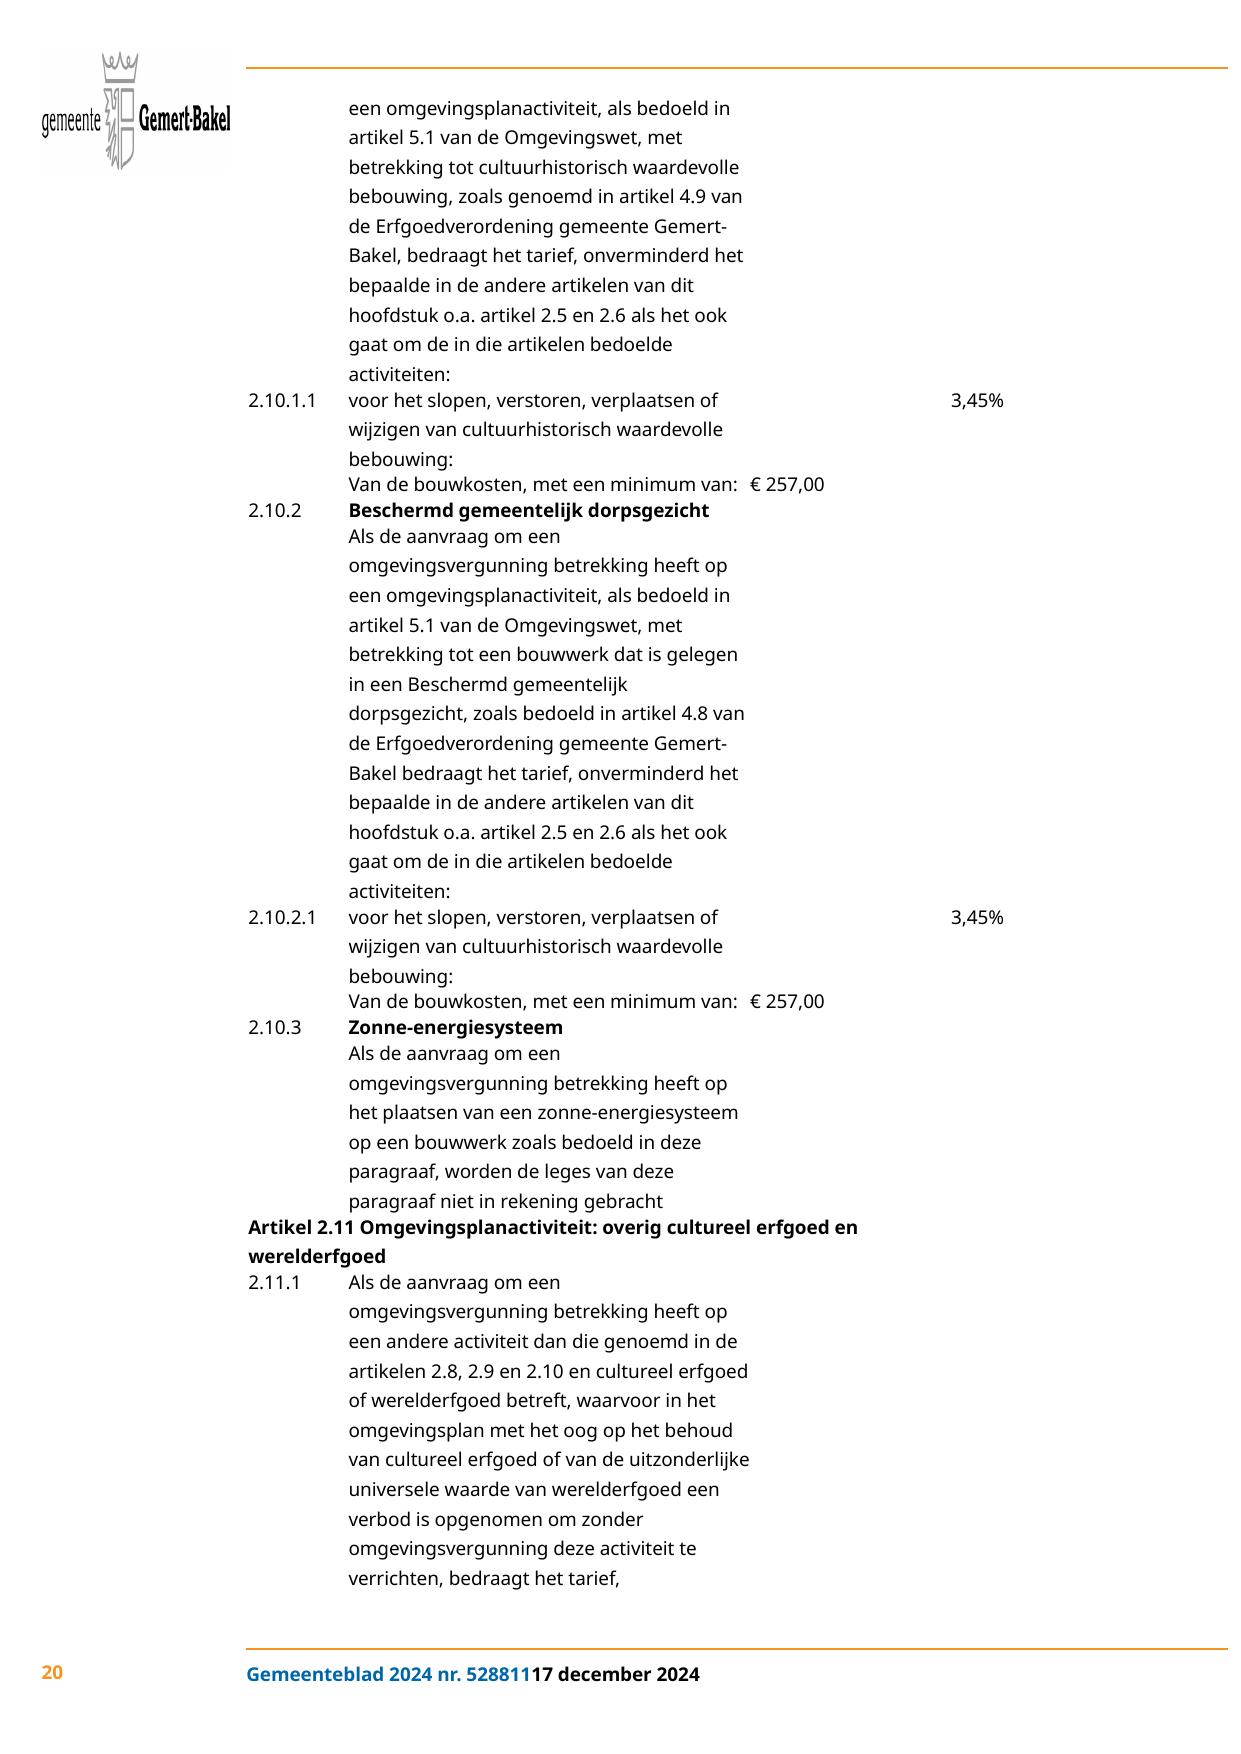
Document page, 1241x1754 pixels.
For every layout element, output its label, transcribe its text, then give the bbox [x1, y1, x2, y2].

table_cell Zonne-energiesysteem [348, 1015, 750, 1040]
table_cell 3,45% [951, 387, 1152, 472]
table_cell [951, 1269, 1152, 1591]
table_cell [750, 1015, 951, 1040]
table_cell voor het slopen, verstoren, verplaatsen of wijzigen van cultuurhistorisch waardevolle bebouwing: [348, 904, 750, 989]
table_cell Artikel 2.11 Omgevingsplanactiviteit: overig cultureel erfgoed en werelderfgoed [248, 1214, 951, 1269]
table_cell [951, 1214, 1152, 1269]
table_cell [951, 989, 1152, 1014]
table_cell Beschermd gemeentelijk dorpsgezicht [348, 498, 750, 523]
table_cell [951, 1040, 1152, 1214]
table_cell een omgevingsplanactiviteit, als bedoeld in artikel 5.1 van de Omgevingswet, met betrekking tot cultuurhistorisch waardevolle bebouwing, zoals genoemd in artikel 4.9 van de Erfgoedverordening gemeente Gemert-Bakel, bedraagt het tarief, onverminderd het bepaalde in de andere artikelen van dit hoofdstuk o.a. artikel 2.5 en 2.6 als het ook gaat om de in die artikelen bedoelde activiteiten: [348, 95, 750, 387]
table_cell € 257,00 [750, 989, 951, 1014]
table_cell 2.11.1 [248, 1269, 348, 1591]
table_cell [750, 1269, 951, 1591]
table_cell Van de bouwkosten, met een minimum van: [348, 989, 750, 1014]
table_cell [248, 989, 348, 1014]
table_cell [750, 904, 951, 989]
table_cell voor het slopen, verstoren, verplaatsen of wijzigen van cultuurhistorisch waardevolle bebouwing: [348, 387, 750, 472]
table_cell Van de bouwkosten, met een minimum van: [348, 472, 750, 497]
table_cell [750, 523, 951, 904]
table_cell 2.10.2 [248, 498, 348, 904]
table_cell [951, 1015, 1152, 1040]
table_cell [951, 95, 1152, 387]
table_cell [750, 95, 951, 387]
table_cell [248, 95, 348, 387]
table_cell 3,45% [951, 904, 1152, 989]
table_cell [951, 498, 1152, 523]
table_cell € 257,00 [750, 472, 951, 497]
table_cell [248, 1040, 348, 1214]
table_cell Als de aanvraag om een omgevingsvergunning betrekking heeft op het plaatsen van een zonne-energiesysteem op een bouwwerk zoals bedoeld in deze paragraaf, worden de leges van deze paragraaf niet in rekening gebracht [348, 1040, 750, 1214]
table_cell 2.10.2.1 [248, 904, 348, 989]
table_cell [951, 523, 1152, 904]
picture [41, 47, 231, 172]
table_cell [750, 387, 951, 472]
table_cell [750, 498, 951, 523]
table_cell 2.10.1.1 [248, 387, 348, 472]
table_cell [248, 472, 348, 497]
table_cell 2.10.3 [248, 1015, 348, 1040]
table_cell Als de aanvraag om een omgevingsvergunning betrekking heeft op een andere activiteit dan die genoemd in de artikelen 2.8, 2.9 en 2.10 en cultureel erfgoed of werelderfgoed betreft, waarvoor in het omgevingsplan met het oog op het behoud van cultureel erfgoed of van de uitzonderlijke universele waarde van werelderfgoed een verbod is opgenomen om zonder omgevingsvergunning deze activiteit te verrichten, bedraagt het tarief, [348, 1269, 750, 1591]
table_cell Als de aanvraag om een omgevingsvergunning betrekking heeft op een omgevingsplanactiviteit, als bedoeld in artikel 5.1 van de Omgevingswet, met betrekking tot een bouwwerk dat is gelegen in een Beschermd gemeentelijk dorpsgezicht, zoals bedoeld in artikel 4.8 van de Erfgoedverordening gemeente Gemert-Bakel bedraagt het tarief, onverminderd het bepaalde in de andere artikelen van dit hoofdstuk o.a. artikel 2.5 en 2.6 als het ook gaat om de in die artikelen bedoelde activiteiten: [348, 523, 750, 904]
table_cell [750, 1040, 951, 1214]
table_cell [951, 472, 1152, 497]
